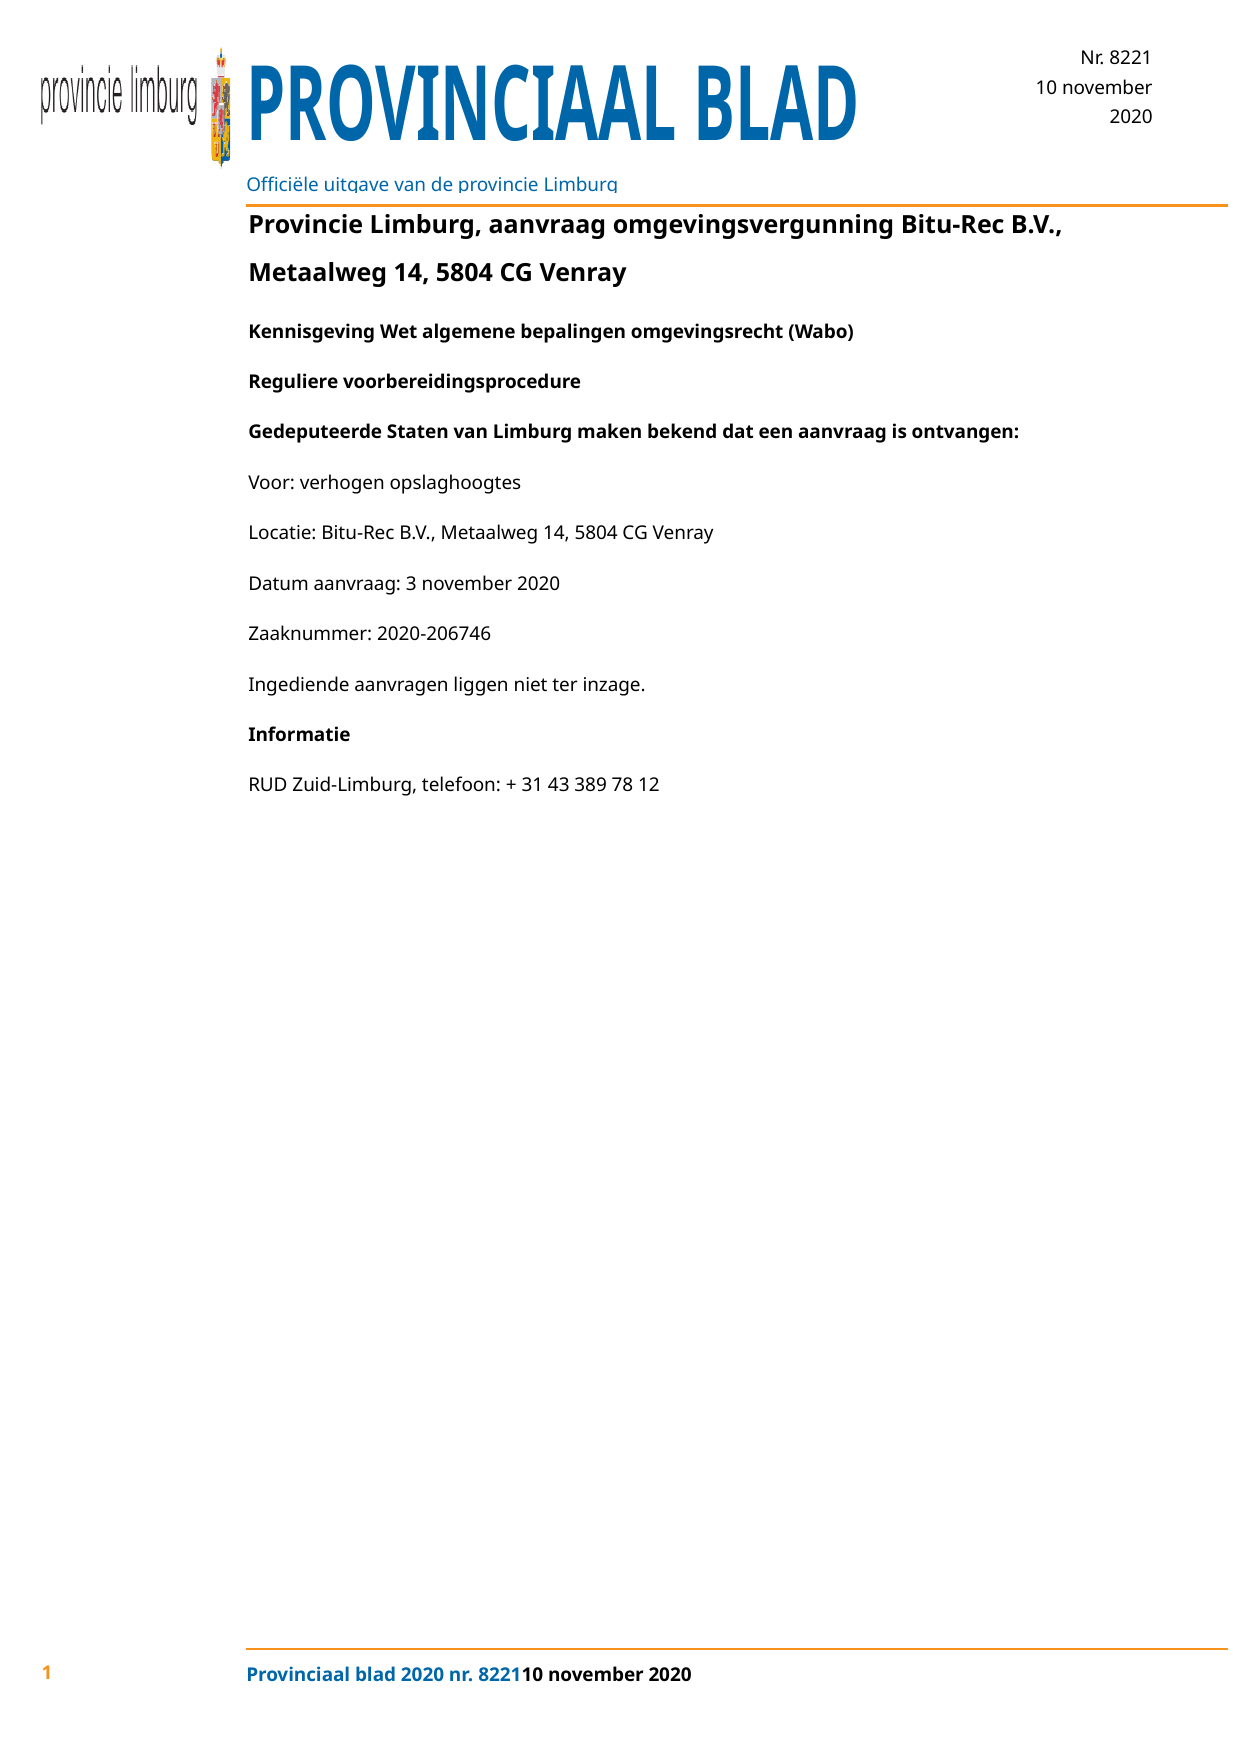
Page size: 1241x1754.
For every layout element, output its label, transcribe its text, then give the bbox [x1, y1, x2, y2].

text RUD Zuid-Limburg, telefoon: + 31 43 389 78 12 [248, 772, 1152, 797]
text Locatie: Bitu-Rec B.V., Metaalweg 14, 5804 CG Venray [248, 519, 1152, 545]
text Voor: verhogen opslaghoogtes [248, 469, 1152, 495]
picture [41, 47, 231, 172]
text Gedeputeerde Staten van Limburg maken bekend dat een aanvraag is ontvangen: [248, 419, 1152, 444]
text Zaaknummer: 2020-206746 [248, 620, 1152, 646]
text Reguliere voorbereidingsprocedure [248, 368, 1152, 394]
text Datum aanvraag: 3 november 2020 [248, 570, 1152, 596]
text Kennisgeving Wet algemene bepalingen omgevingsrecht (Wabo) [248, 318, 1152, 344]
text Ingediende aanvragen liggen niet ter inzage. [248, 671, 1152, 697]
text Provincie Limburg, aanvraag omgevingsvergunning Bitu-Rec B.V., Metaalweg 14, 5804 CG Venray [248, 207, 1152, 288]
text Informatie [248, 721, 1152, 747]
